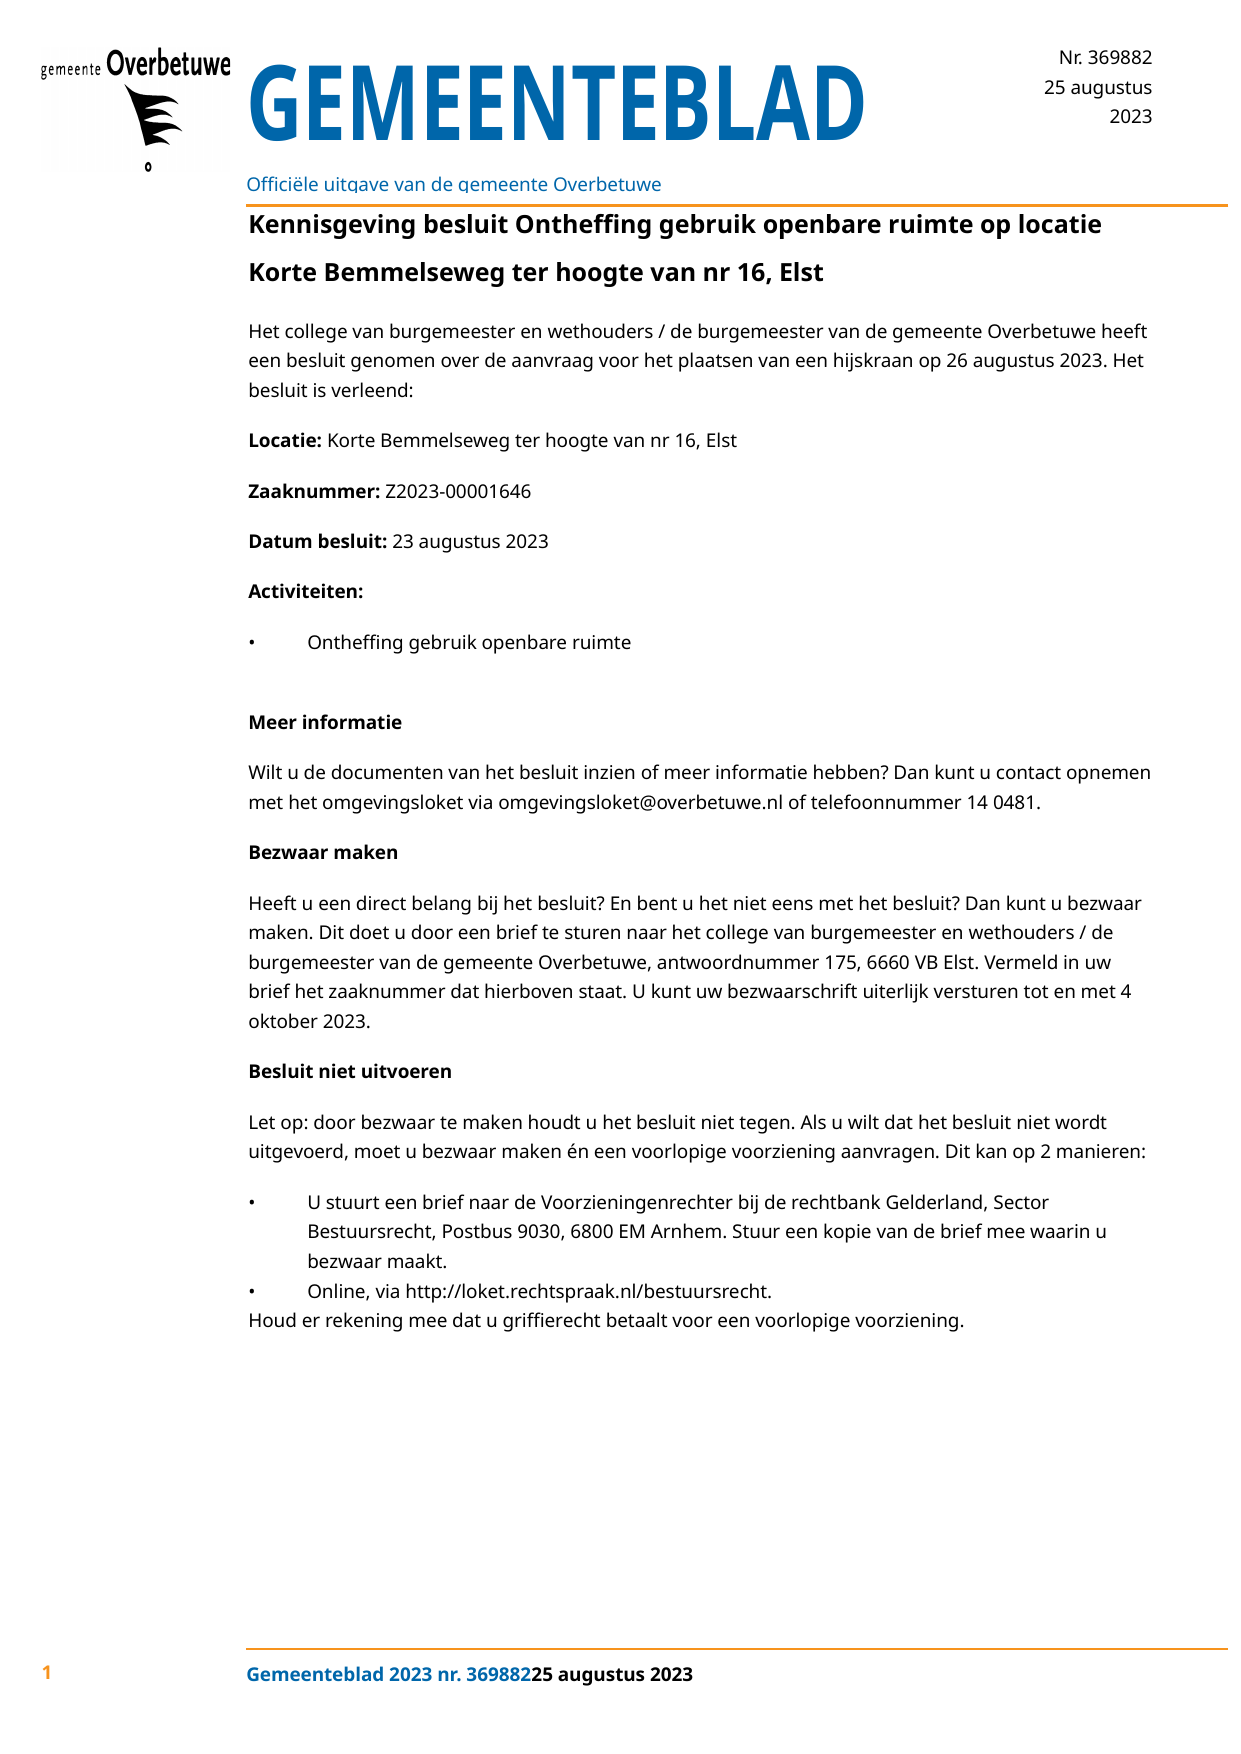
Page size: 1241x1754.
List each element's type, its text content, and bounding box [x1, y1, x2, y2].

text Heeft u een direct belang bij het besluit? En bent u het niet eens met het besluit? Dan kunt u bezwaar maken. Dit doet u door een brief te sturen naar het college van burgemeester en wethouders / de burgemeester van de gemeente Overbetuwe, antwoordnummer 175, 6660 VB Elst. Vermeld in uw brief het zaaknummer dat hierboven staat. U kunt uw bezwaarschrift uiterlijk versturen tot en met 4 oktober 2023. [248, 890, 1152, 1034]
text Activiteiten: [248, 579, 1152, 604]
text Bezwaar maken [248, 839, 1152, 865]
text Meer informatie [248, 709, 1152, 735]
list U stuurt een brief naar de Voorzieningenrechter bij de rechtbank Gelderland, Sector Bestuursrecht, Postbus 9030, 6800 EM Arnhem. Stuur een kopie van de brief mee waarin u bezwaar maakt. [248, 1189, 1152, 1274]
picture [41, 47, 231, 172]
text Het college van burgemeester en wethouders / de burgemeester van de gemeente Overbetuwe heeft een besluit genomen over de aanvraag voor het plaatsen van een hijskraan op 26 augustus 2023. Het besluit is verleend: [248, 318, 1152, 403]
text Besluit niet uitvoeren [248, 1059, 1152, 1084]
list Online, via http://loket.rechtspraak.nl/bestuursrecht. [248, 1278, 1152, 1304]
list Ontheffing gebruik openbare ruimte [248, 629, 1152, 655]
text Wilt u de documenten van het besluit inzien of meer informatie hebben? Dan kunt u contact opnemen met het omgevingsloket via omgevingsloket@overbetuwe.nl of telefoonnummer 14 0481. [248, 759, 1152, 815]
text Zaaknummer: Z2023-00001646 [248, 478, 1152, 504]
text Houd er rekening mee dat u griffierecht betaalt voor een voorlopige voorziening. [248, 1307, 1152, 1333]
text Let op: door bezwaar te maken houdt u het besluit niet tegen. Als u wilt dat het besluit niet wordt uitgevoerd, moet u bezwaar maken én een voorlopige voorziening aanvragen. Dit kan op 2 manieren: [248, 1109, 1152, 1164]
text Datum besluit: 23 augustus 2023 [248, 528, 1152, 554]
text Kennisgeving besluit Ontheffing gebruik openbare ruimte op locatie Korte Bemmelseweg ter hoogte van nr 16, Elst [248, 207, 1152, 288]
text Locatie: Korte Bemmelseweg ter hoogte van nr 16, Elst [248, 427, 1152, 453]
